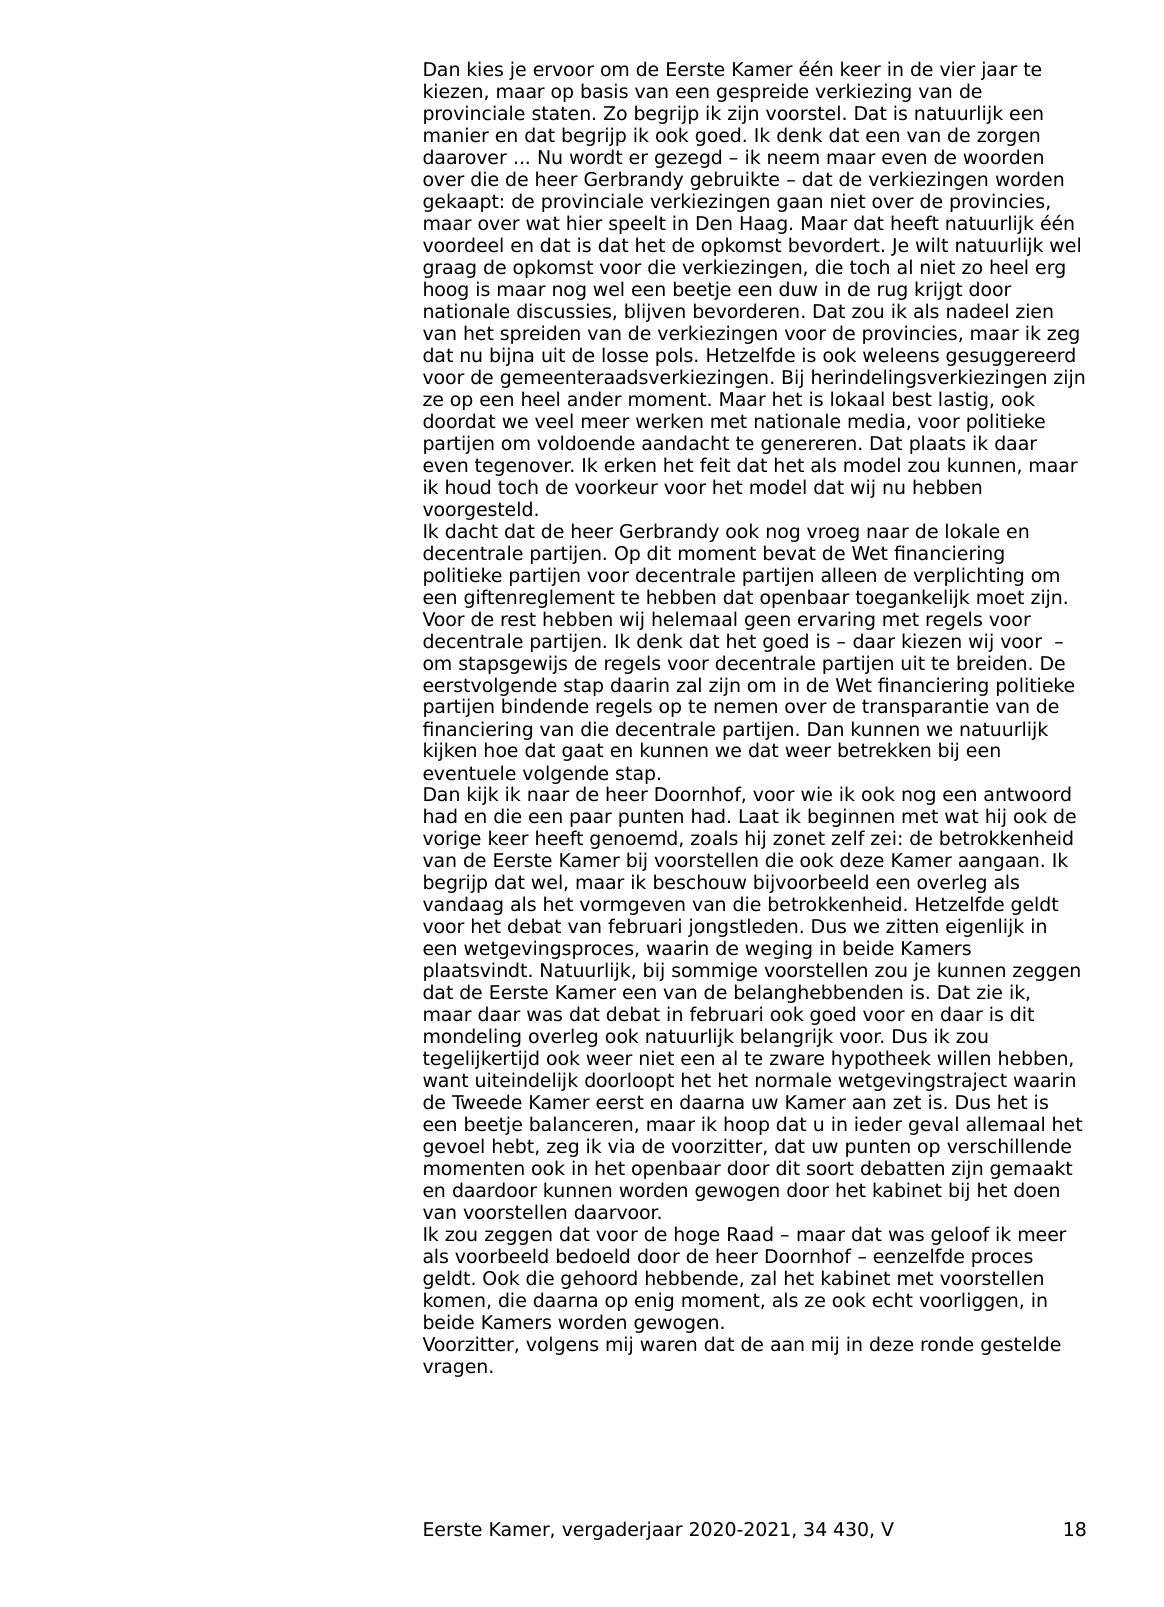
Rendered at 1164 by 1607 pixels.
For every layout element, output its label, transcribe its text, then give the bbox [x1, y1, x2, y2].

text Dan kijk ik naar de heer Doornhof, voor wie ik ook nog een antwoord had en die een paar punten had. Laat ik beginnen met wat hij ook de vorige keer heeft genoemd, zoals hij zonet zelf zei: de betrokkenheid van de Eerste Kamer bij voorstellen die ook deze Kamer aangaan. Ik begrijp dat wel, maar ik beschouw bijvoorbeeld een overleg als vandaag als het vormgeven van die betrokkenheid. Hetzelfde geldt voor het debat van februari jongstleden. Dus we zitten eigenlijk in een wetgevingsproces, waarin de weging in beide Kamers plaatsvindt. Natuurlijk, bij sommige voorstellen zou je kunnen zeggen dat de Eerste Kamer een van de belanghebbenden is. Dat zie ik, maar daar was dat debat in februari ook goed voor en daar is dit mondeling overleg ook natuurlijk belangrijk voor. Dus ik zou tegelijkertijd ook weer niet een al te zware hypotheek willen hebben, want uiteindelijk doorloopt het het normale wetgevingstraject waarin de Tweede Kamer eerst en daarna uw Kamer aan zet is. Dus het is een beetje balanceren, maar ik hoop dat u in ieder geval allemaal het gevoel hebt, zeg ik via de voorzitter, dat uw punten op verschillende momenten ook in het openbaar door dit soort debatten zijn gemaakt en daardoor kunnen worden gewogen door het kabinet bij het doen van voorstellen daarvoor. [422, 784, 1087, 1224]
text Voorzitter, volgens mij waren dat de aan mij in deze ronde gestelde vragen. [422, 1334, 1087, 1378]
text Ik zou zeggen dat voor de hoge Raad – maar dat was geloof ik meer als voorbeeld bedoeld door de heer Doornhof – eenzelfde proces geldt. Ook die gehoord hebbende, zal het kabinet met voorstellen komen, die daarna op enig moment, als ze ook echt voorliggen, in beide Kamers worden gewogen. [422, 1224, 1087, 1334]
text Ik dacht dat de heer Gerbrandy ook nog vroeg naar de lokale en decentrale partijen. Op dit moment bevat de Wet financiering politieke partijen voor decentrale partijen alleen de verplichting om een giftenreglement te hebben dat openbaar toegankelijk moet zijn. Voor de rest hebben wij helemaal geen ervaring met regels voor decentrale partijen. Ik denk dat het goed is – daar kiezen wij voor – om stapsgewijs de regels voor decentrale partijen uit te breiden. De eerstvolgende stap daarin zal zijn om in de Wet financiering politieke partijen bindende regels op te nemen over de transparantie van de financiering van die decentrale partijen. Dan kunnen we natuurlijk kijken hoe dat gaat en kunnen we dat weer betrekken bij een eventuele volgende stap. [422, 521, 1087, 784]
text Dan kies je ervoor om de Eerste Kamer één keer in de vier jaar te kiezen, maar op basis van een gespreide verkiezing van de provinciale staten. Zo begrijp ik zijn voorstel. Dat is natuurlijk een manier en dat begrijp ik ook goed. Ik denk dat een van de zorgen daarover ... Nu wordt er gezegd – ik neem maar even de woorden over die de heer Gerbrandy gebruikte – dat de verkiezingen worden gekaapt: de provinciale verkiezingen gaan niet over de provincies, maar over wat hier speelt in Den Haag. Maar dat heeft natuurlijk één voordeel en dat is dat het de opkomst bevordert. Je wilt natuurlijk wel graag de opkomst voor die verkiezingen, die toch al niet zo heel erg hoog is maar nog wel een beetje een duw in de rug krijgt door nationale discussies, blijven bevorderen. Dat zou ik als nadeel zien van het spreiden van de verkiezingen voor de provincies, maar ik zeg dat nu bijna uit de losse pols. Hetzelfde is ook weleens gesuggereerd voor de gemeenteraadsverkiezingen. Bij herindelingsverkiezingen zijn ze op een heel ander moment. Maar het is lokaal best lastig, ook doordat we veel meer werken met nationale media, voor politieke partijen om voldoende aandacht te genereren. Dat plaats ik daar even tegenover. Ik erken het feit dat het als model zou kunnen, maar ik houd toch de voorkeur voor het model dat wij nu hebben voorgesteld. [422, 59, 1087, 521]
